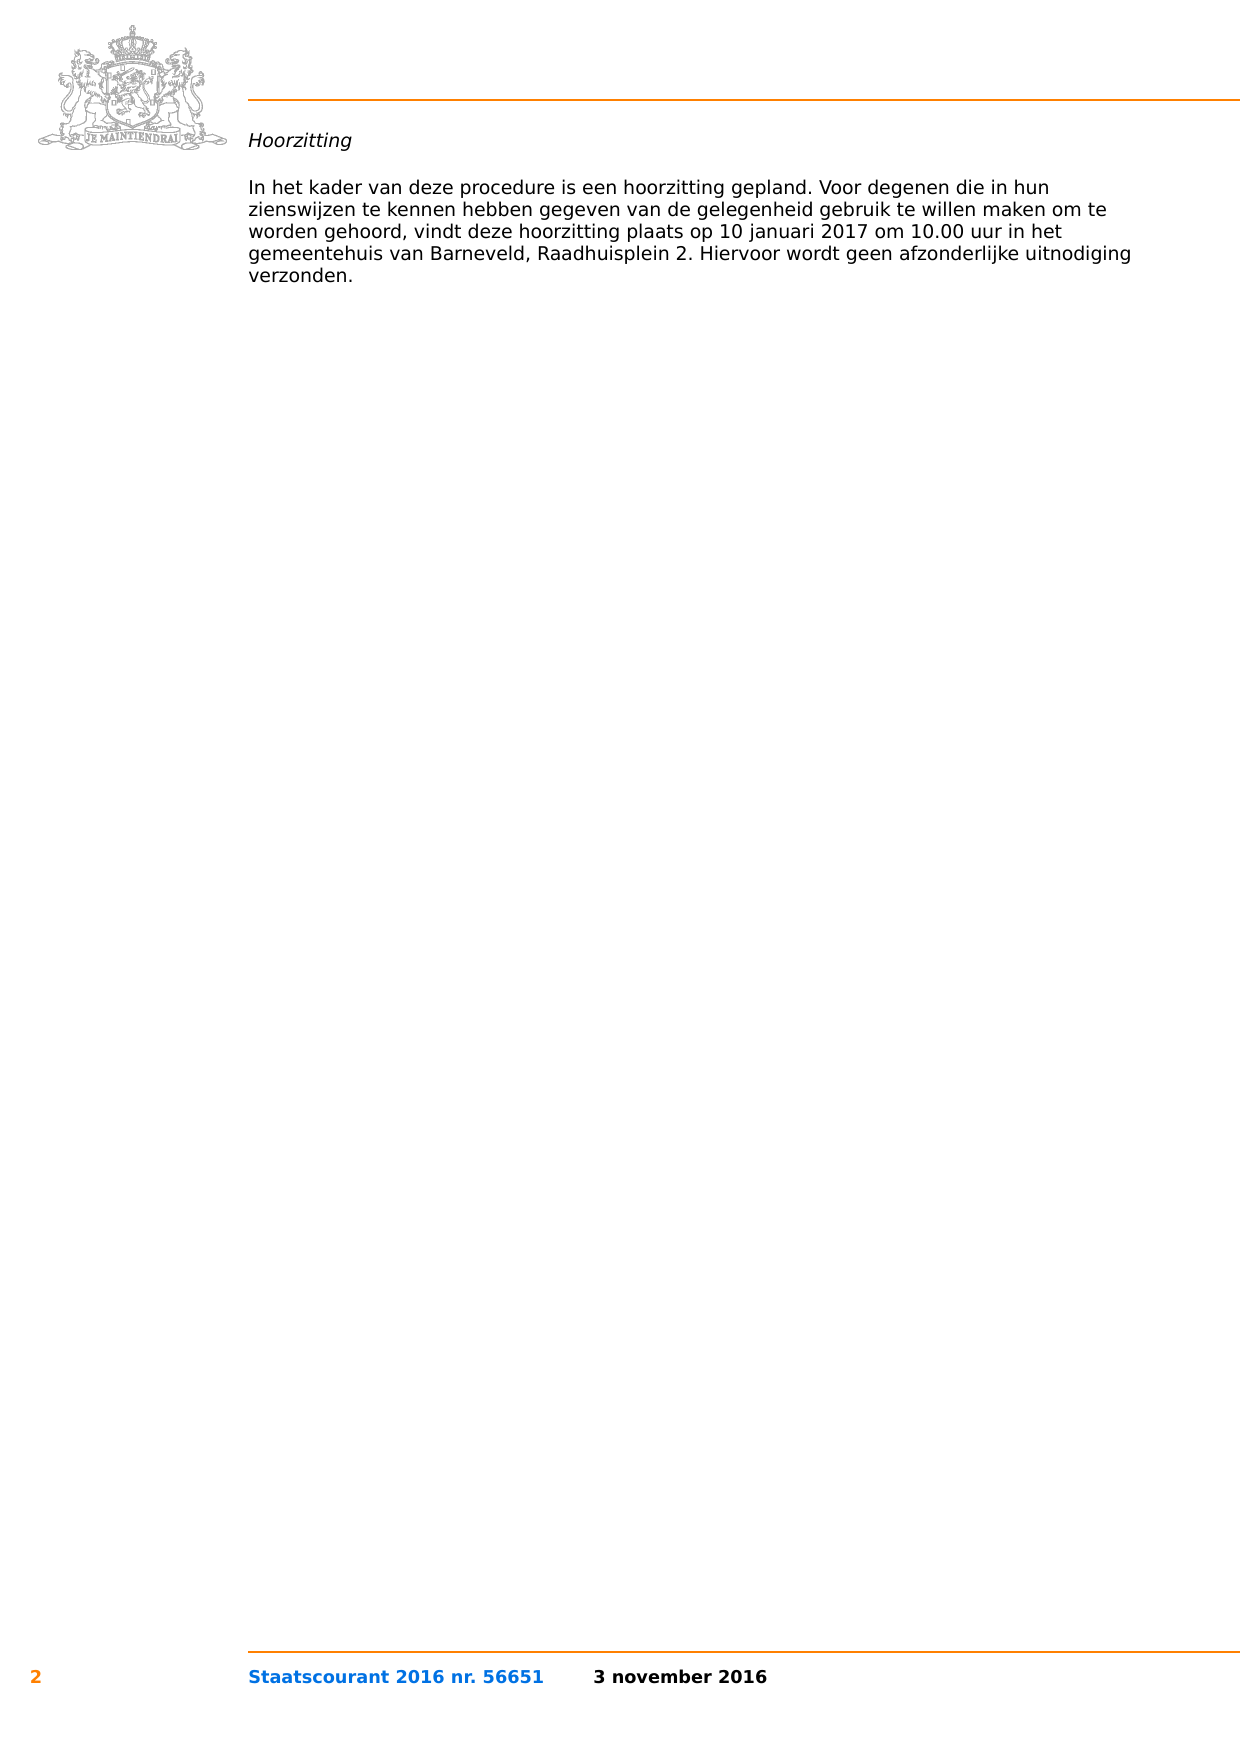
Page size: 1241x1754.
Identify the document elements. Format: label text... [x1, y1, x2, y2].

text In het kader van deze procedure is een hoorzitting gepland. Voor degenen die in hun zienswijzen te kennen hebben gegeven van de gelegenheid gebruik te willen maken om te worden gehoord, vindt deze hoorzitting plaats op 10 januari 2017 om 10.00 uur in het gemeentehuis van Barneveld, Raadhuisplein 2. Hiervoor wordt geen afzonderlijke uitnodiging verzonden. [248, 177, 1163, 287]
subtitle Hoorzitting [248, 130, 1163, 152]
picture [38, 25, 227, 150]
